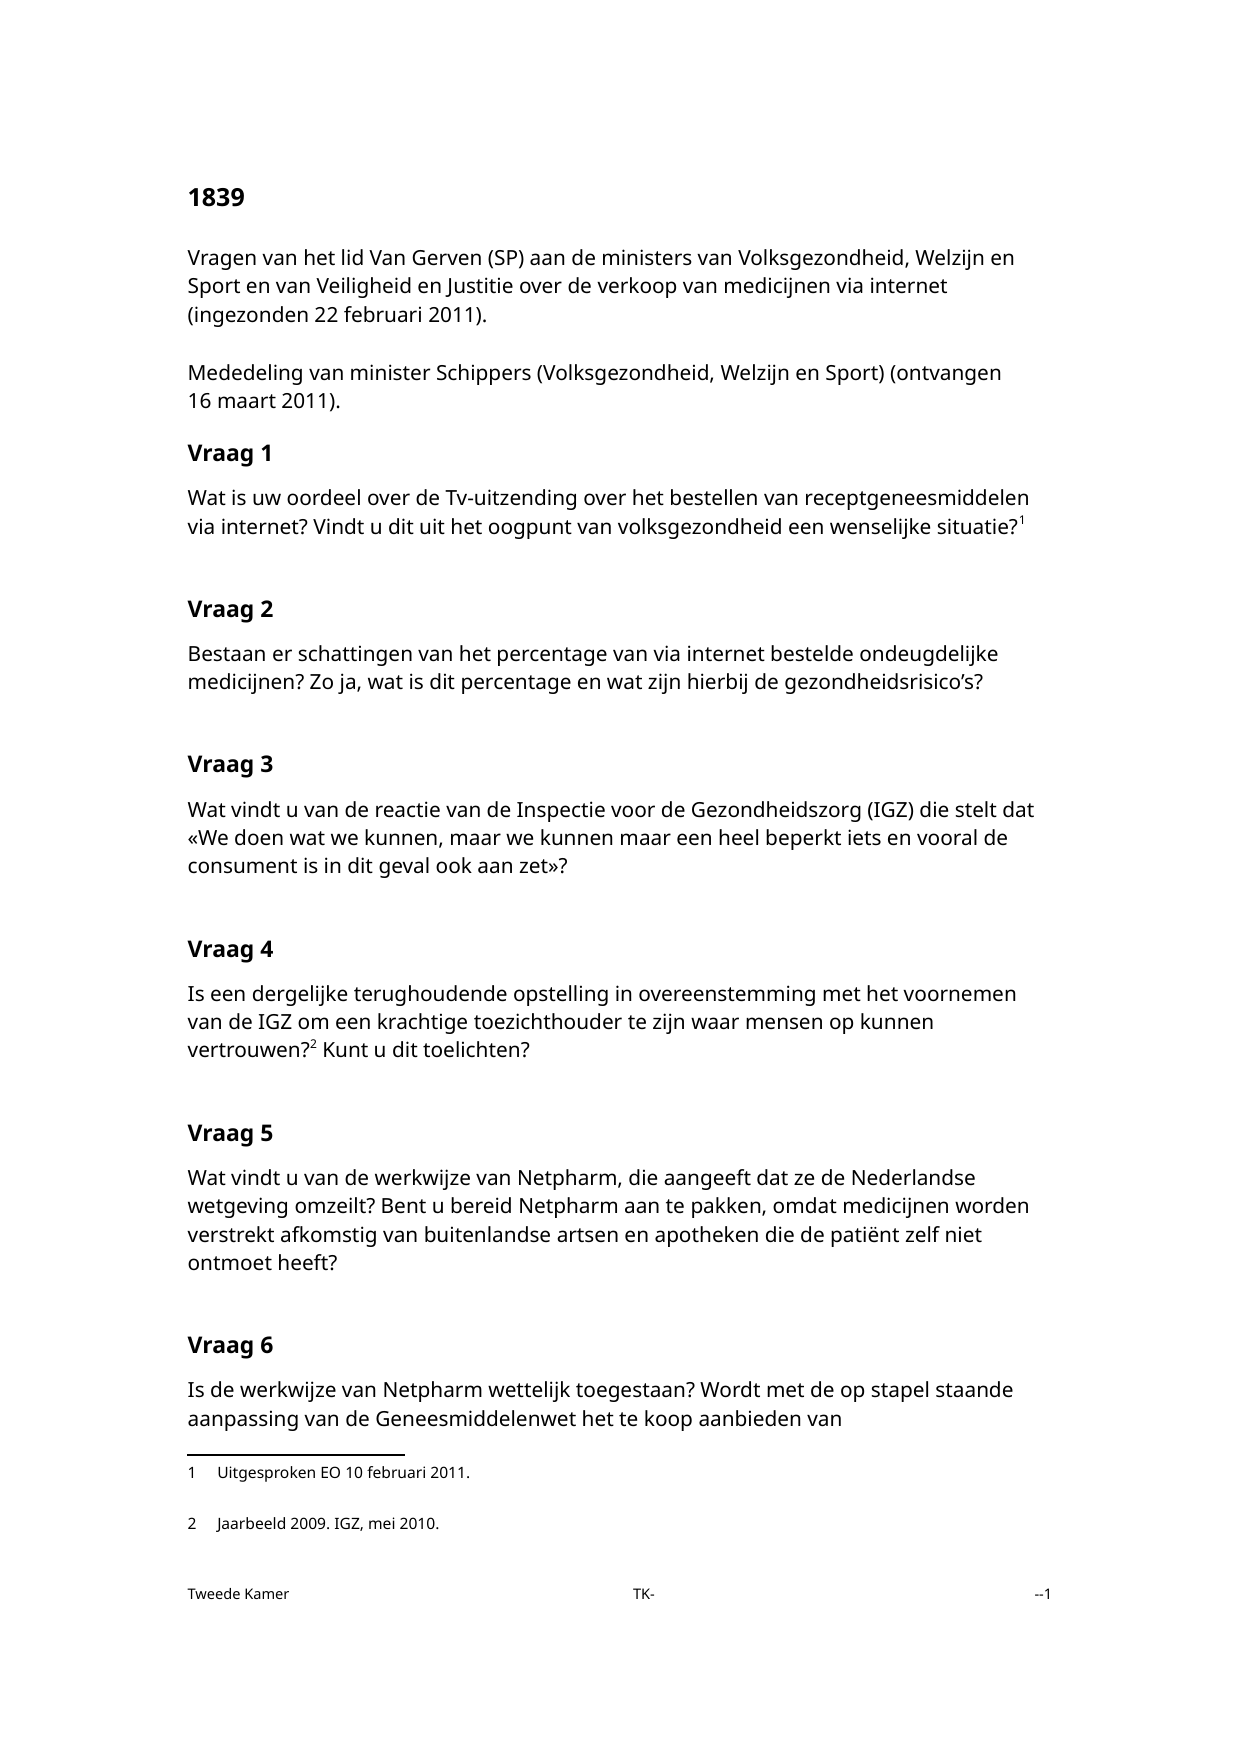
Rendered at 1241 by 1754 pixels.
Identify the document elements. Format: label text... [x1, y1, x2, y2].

subtitle Vraag 5 [187, 1117, 1053, 1148]
text Vragen van het lid Van Gerven (SP) aan de ministers van Volksgezondheid, Welzijn en Sport en van Veiligheid en Justitie over de verkoop van medicijnen via internet (ingezonden 22 februari 2011). [187, 243, 1053, 328]
text Jaarbeeld 2009. IGZ, mei 2010. [187, 1506, 1053, 1534]
subtitle Vraag 1 [187, 437, 1053, 468]
text Bestaan er schattingen van het percentage van via internet bestelde ondeugdelijke medicijnen? Zo ja, wat is dit percentage en wat zijn hierbij de gezondheidsrisico’s? [187, 639, 1053, 696]
text Wat vindt u van de reactie van de Inspectie voor de Gezondheidszorg (IGZ) die stelt dat «We doen wat we kunnen, maar we kunnen maar een heel beperkt iets en vooral de consument is in dit geval ook aan zet»? [187, 795, 1053, 880]
subtitle Vraag 3 [187, 748, 1053, 780]
text Is de werkwijze van Netpharm wettelijk toegestaan? Wordt met de op stapel staande aanpassing van de Geneesmiddelenwet het te koop aanbieden van [187, 1375, 1053, 1432]
text Uitgesproken EO 10 februari 2011. [187, 1447, 1053, 1476]
subtitle Vraag 2 [187, 593, 1053, 624]
text Mededeling van minister Schippers (Volksgezondheid, Welzijn en Sport) (ontvangen 16 maart 2011). [187, 358, 1053, 415]
text Wat is uw oordeel over de Tv-uitzending over het bestellen van receptgeneesmiddelen via internet? Vindt u dit uit het oogpunt van volksgezondheid een wenselijke situatie? [187, 483, 1053, 540]
text 1839 [187, 179, 1053, 213]
subtitle Vraag 6 [187, 1329, 1053, 1360]
subtitle Vraag 4 [187, 932, 1053, 964]
text Is een dergelijke terughoudende opstelling in overeenstemming met het voornemen van de IGZ om een krachtige toezichthouder te zijn waar mensen op kunnen vertrouwen? Kunt u dit toelichten? [187, 979, 1053, 1064]
text Wat vindt u van de werkwijze van Netpharm, die aangeeft dat ze de Nederlandse wetgeving omzeilt? Bent u bereid Netpharm aan te pakken, omdat medicijnen worden verstrekt afkomstig van buitenlandse artsen en apotheken die de patiënt zelf niet ontmoet heeft? [187, 1163, 1053, 1277]
